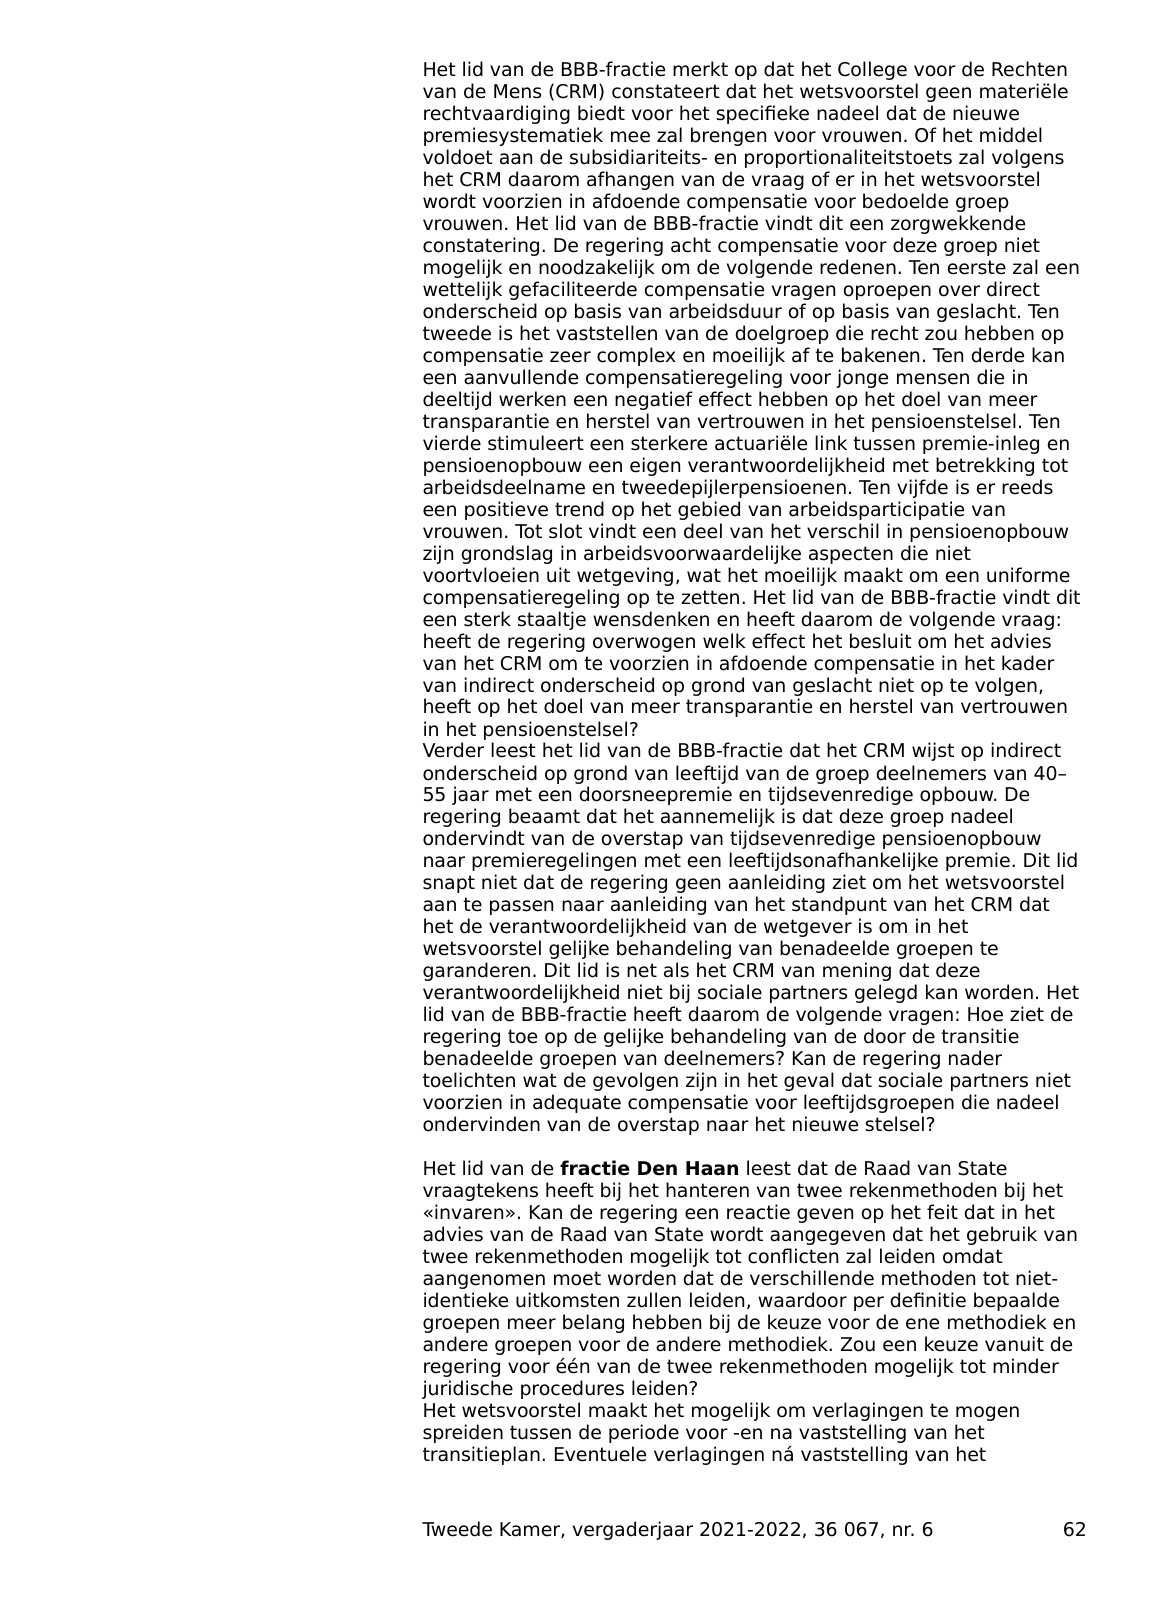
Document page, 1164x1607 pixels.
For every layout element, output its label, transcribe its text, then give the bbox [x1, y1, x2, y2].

text Het lid van de fractie Den Haan leest dat de Raad van State vraagtekens heeft bij het hanteren van twee rekenmethoden bij het «invaren». Kan de regering een reactie geven op het feit dat in het advies van de Raad van State wordt aangegeven dat het gebruik van twee rekenmethoden mogelijk tot conflicten zal leiden omdat aangenomen moet worden dat de verschillende methoden tot niet-identieke uitkomsten zullen leiden, waardoor per definitie bepaalde groepen meer belang hebben bij de keuze voor de ene methodiek en andere groepen voor de andere methodiek. Zou een keuze vanuit de regering voor één van de twee rekenmethoden mogelijk tot minder juridische procedures leiden? [422, 1158, 1087, 1400]
text Het lid van de BBB-fractie merkt op dat het College voor de Rechten van de Mens (CRM) constateert dat het wetsvoorstel geen materiële rechtvaardiging biedt voor het specifieke nadeel dat de nieuwe premiesystematiek mee zal brengen voor vrouwen. Of het middel voldoet aan de subsidiariteits- en proportionaliteitstoets zal volgens het CRM daarom afhangen van de vraag of er in het wetsvoorstel wordt voorzien in afdoende compensatie voor bedoelde groep vrouwen. Het lid van de BBB-fractie vindt dit een zorgwekkende constatering. De regering acht compensatie voor deze groep niet mogelijk en noodzakelijk om de volgende redenen. Ten eerste zal een wettelijk gefaciliteerde compensatie vragen oproepen over direct onderscheid op basis van arbeidsduur of op basis van geslacht. Ten tweede is het vaststellen van de doelgroep die recht zou hebben op compensatie zeer complex en moeilijk af te bakenen. Ten derde kan een aanvullende compensatieregeling voor jonge mensen die in deeltijd werken een negatief effect hebben op het doel van meer transparantie en herstel van vertrouwen in het pensioenstelsel. Ten vierde stimuleert een sterkere actuariële link tussen premie-inleg en pensioenopbouw een eigen verantwoordelijkheid met betrekking tot arbeidsdeelname en tweedepijlerpensioenen. Ten vijfde is er reeds een positieve trend op het gebied van arbeidsparticipatie van vrouwen. Tot slot vindt een deel van het verschil in pensioenopbouw zijn grondslag in arbeidsvoorwaardelijke aspecten die niet voortvloeien uit wetgeving, wat het moeilijk maakt om een uniforme compensatieregeling op te zetten. Het lid van de BBB-fractie vindt dit een sterk staaltje wensdenken en heeft daarom de volgende vraag: heeft de regering overwogen welk effect het besluit om het advies van het CRM om te voorzien in afdoende compensatie in het kader van indirect onderscheid op grond van geslacht niet op te volgen, heeft op het doel van meer transparantie en herstel van vertrouwen in het pensioenstelsel? [422, 59, 1087, 740]
text Verder leest het lid van de BBB-fractie dat het CRM wijst op indirect onderscheid op grond van leeftijd van de groep deelnemers van 40–55 jaar met een doorsneepremie en tijdsevenredige opbouw. De regering beaamt dat het aannemelijk is dat deze groep nadeel ondervindt van de overstap van tijdsevenredige pensioenopbouw naar premieregelingen met een leeftijdsonafhankelijke premie. Dit lid snapt niet dat de regering geen aanleiding ziet om het wetsvoorstel aan te passen naar aanleiding van het standpunt van het CRM dat het de verantwoordelijkheid van de wetgever is om in het wetsvoorstel gelijke behandeling van benadeelde groepen te garanderen. Dit lid is net als het CRM van mening dat deze verantwoordelijkheid niet bij sociale partners gelegd kan worden. Het lid van de BBB-fractie heeft daarom de volgende vragen: Hoe ziet de regering toe op de gelijke behandeling van de door de transitie benadeelde groepen van deelnemers? Kan de regering nader toelichten wat de gevolgen zijn in het geval dat sociale partners niet voorzien in adequate compensatie voor leeftijdsgroepen die nadeel ondervinden van de overstap naar het nieuwe stelsel? [422, 740, 1087, 1136]
text Het wetsvoorstel maakt het mogelijk om verlagingen te mogen spreiden tussen de periode voor -en na vaststelling van het transitieplan. Eventuele verlagingen ná vaststelling van het [422, 1400, 1087, 1466]
